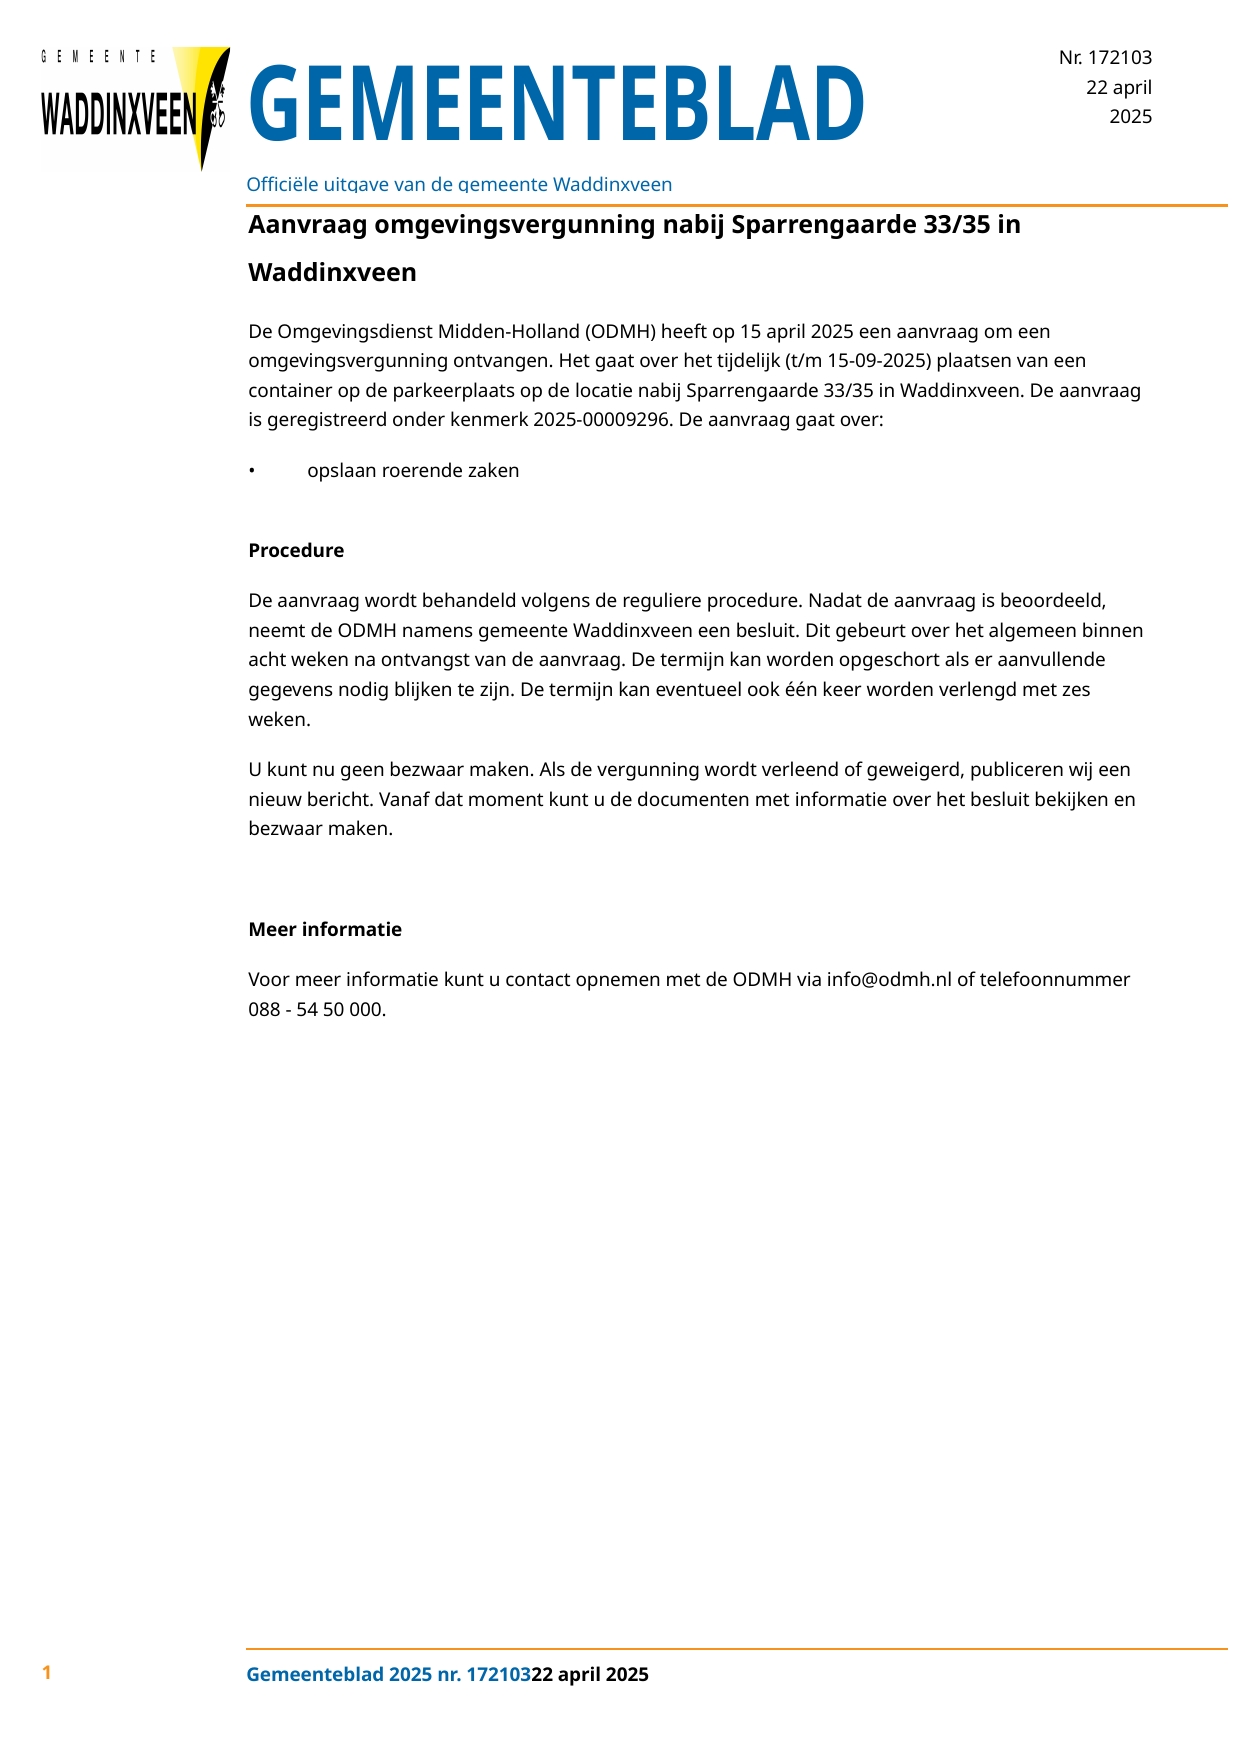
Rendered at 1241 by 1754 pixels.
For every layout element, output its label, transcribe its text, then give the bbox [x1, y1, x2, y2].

text Aanvraag omgevingsvergunning nabij Sparrengaarde 33/35 in Waddinxveen [248, 207, 1152, 288]
text U kunt nu geen bezwaar maken. Als de vergunning wordt verleend of geweigerd, publiceren wij een nieuw bericht. Vanaf dat moment kunt u de documenten met informatie over het besluit bekijken en bezwaar maken. [248, 756, 1152, 841]
text Procedure [248, 537, 1152, 563]
text Meer informatie [248, 916, 1152, 942]
picture [41, 47, 231, 172]
text De Omgevingsdienst Midden-Holland (ODMH) heeft op 15 april 2025 een aanvraag om een omgevingsvergunning ontvangen. Het gaat over het tijdelijk (t/m 15-09-2025) plaatsen van een container op de parkeerplaats op de locatie nabij Sparrengaarde 33/35 in Waddinxveen. De aanvraag is geregistreerd onder kenmerk 2025-00009296. De aanvraag gaat over: [248, 318, 1152, 432]
text De aanvraag wordt behandeld volgens de reguliere procedure. Nadat de aanvraag is beoordeeld, neemt de ODMH namens gemeente Waddinxveen een besluit. Dit gebeurt over het algemeen binnen acht weken na ontvangst van de aanvraag. De termijn kan worden opgeschort als er aanvullende gegevens nodig blijken te zijn. De termijn kan eventueel ook één keer worden verlengd met zes weken. [248, 587, 1152, 732]
text Voor meer informatie kunt u contact opnemen met de ODMH via info@odmh.nl of telefoonnummer 088 - 54 50 000. [248, 967, 1152, 1022]
list opslaan roerende zaken [248, 457, 1152, 483]
